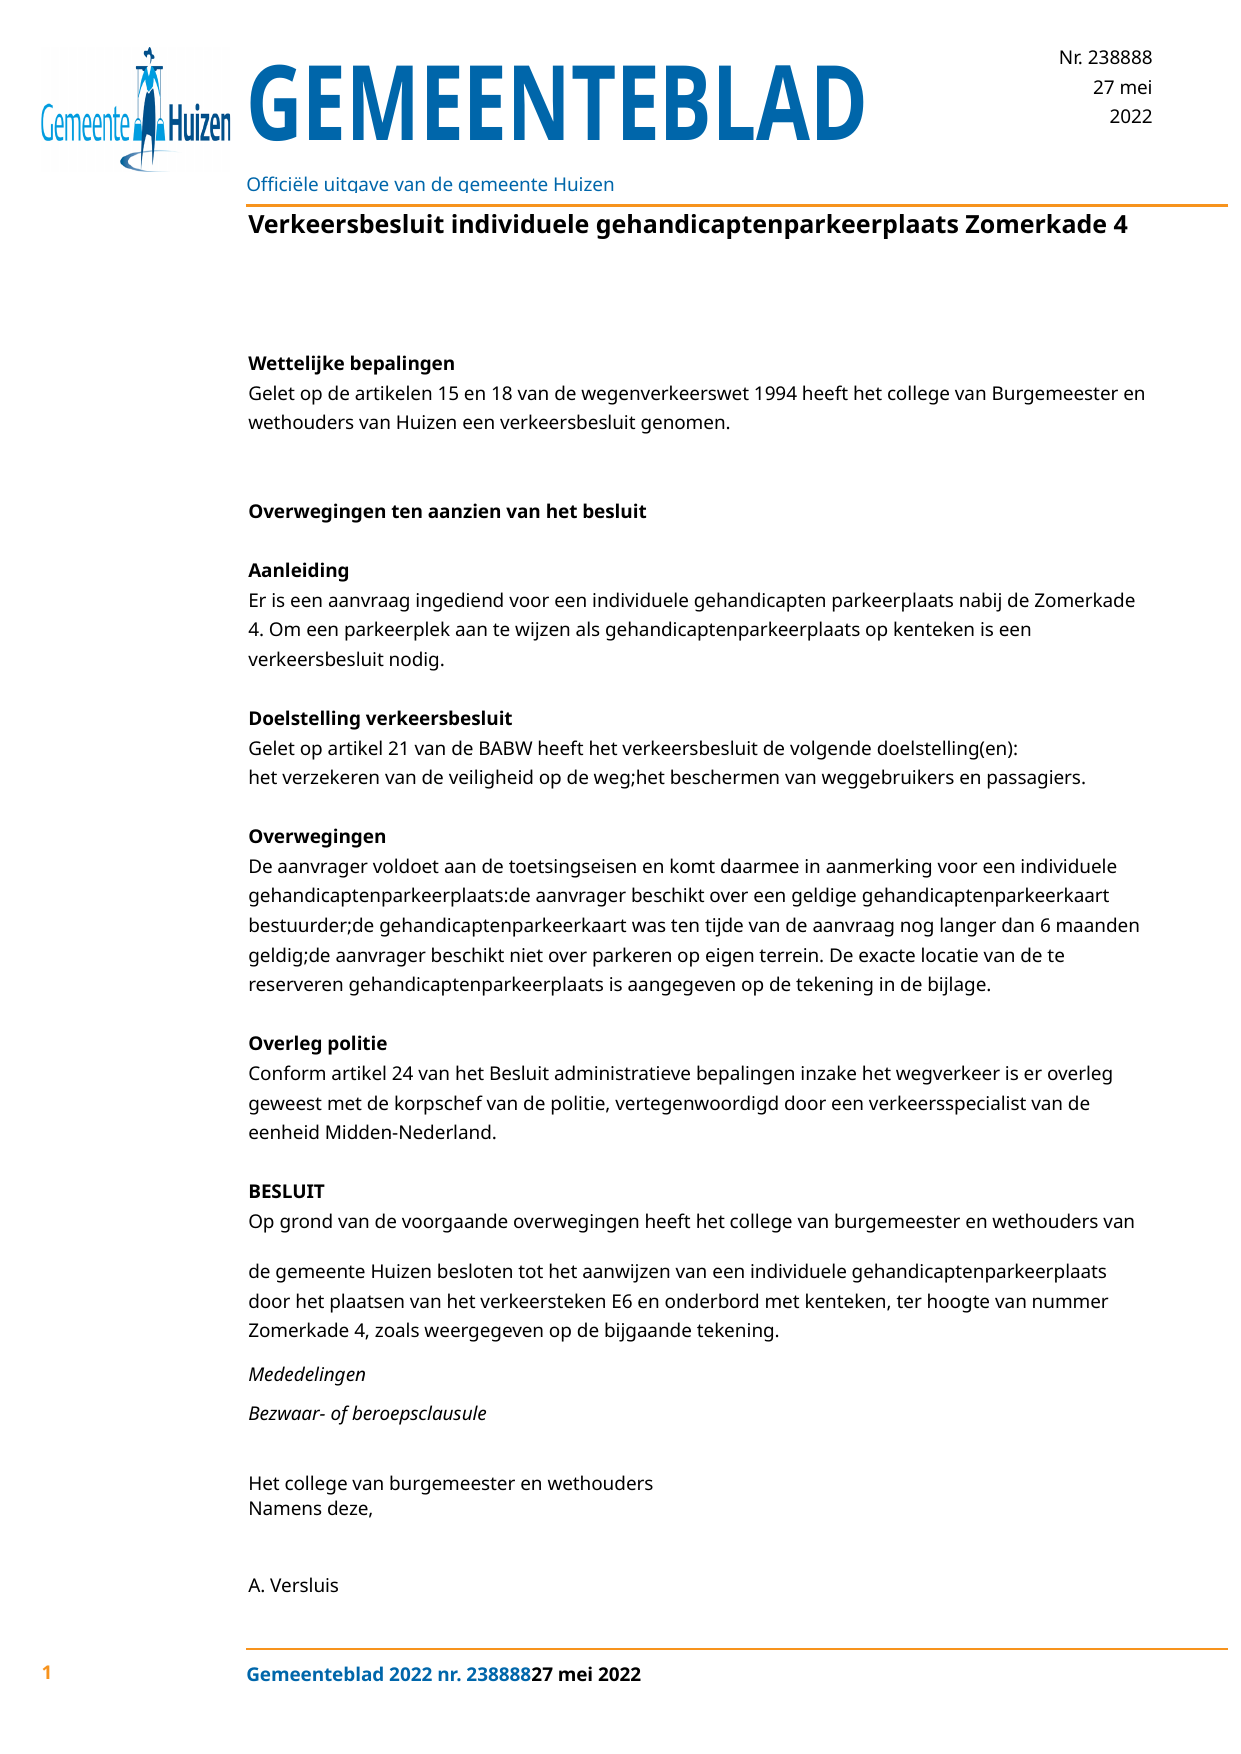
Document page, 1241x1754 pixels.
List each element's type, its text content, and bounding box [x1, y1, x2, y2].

text Verkeersbesluit individuele gehandicaptenparkeerplaats Zomerkade 4 [248, 207, 1152, 241]
text A. Versluis [248, 1573, 1152, 1598]
picture [41, 47, 231, 172]
text het verzekeren van de veiligheid op de weg;het beschermen van weggebruikers en passagiers. [248, 764, 1152, 790]
text Op grond van de voorgaande overwegingen heeft het college van burgemeester en wethouders van [248, 1208, 1152, 1234]
text Namens deze, [248, 1496, 1152, 1521]
text Doelstelling verkeersbesluit [248, 705, 1152, 731]
text Mededelingen [248, 1361, 1152, 1387]
text Het college van burgemeester en wethouders [248, 1470, 1152, 1496]
text Overwegingen [248, 823, 1152, 849]
text Overleg politie [248, 1031, 1152, 1056]
text De aanvrager voldoet aan de toetsingseisen en komt daarmee in aanmerking voor een individuele gehandicaptenparkeerplaats:de aanvrager beschikt over een geldige gehandicaptenparkeerkaart bestuurder;de gehandicaptenparkeerkaart was ten tijde van de aanvraag nog langer dan 6 maanden geldig;de aanvrager beschikt niet over parkeren op eigen terrein. De exacte locatie van de te reserveren gehandicaptenparkeerplaats is aangegeven op de tekening in de bijlage. [248, 853, 1152, 997]
text Wettelijke bepalingen [248, 350, 1152, 376]
text Overwegingen ten aanzien van het besluit [248, 498, 1152, 524]
text Aanleiding [248, 557, 1152, 583]
text de gemeente Huizen besloten tot het aanwijzen van een individuele gehandicaptenparkeerplaats door het plaatsen van het verkeersteken E6 en onderbord met kenteken, ter hoogte van nummer Zomerkade 4, zoals weergegeven op de bijgaande tekening. [248, 1258, 1152, 1343]
text Bezwaar- of beroepsclausule [248, 1400, 1152, 1426]
text Er is een aanvraag ingediend voor een individuele gehandicapten parkeerplaats nabij de Zomerkade 4. Om een parkeerplek aan te wijzen als gehandicaptenparkeerplaats op kenteken is een verkeersbesluit nodig. [248, 587, 1152, 672]
text Conform artikel 24 van het Besluit administratieve bepalingen inzake het wegverkeer is er overleg geweest met de korpschef van de politie, vertegenwoordigd door een verkeersspecialist van de eenheid Midden-Nederland. [248, 1060, 1152, 1145]
text Gelet op de artikelen 15 en 18 van de wegenverkeerswet 1994 heeft het college van Burgemeester en wethouders van Huizen een verkeersbesluit genomen. [248, 380, 1152, 435]
text BESLUIT [248, 1178, 1152, 1204]
text Gelet op artikel 21 van de BABW heeft het verkeersbesluit de volgende doelstelling(en): [248, 735, 1152, 761]
